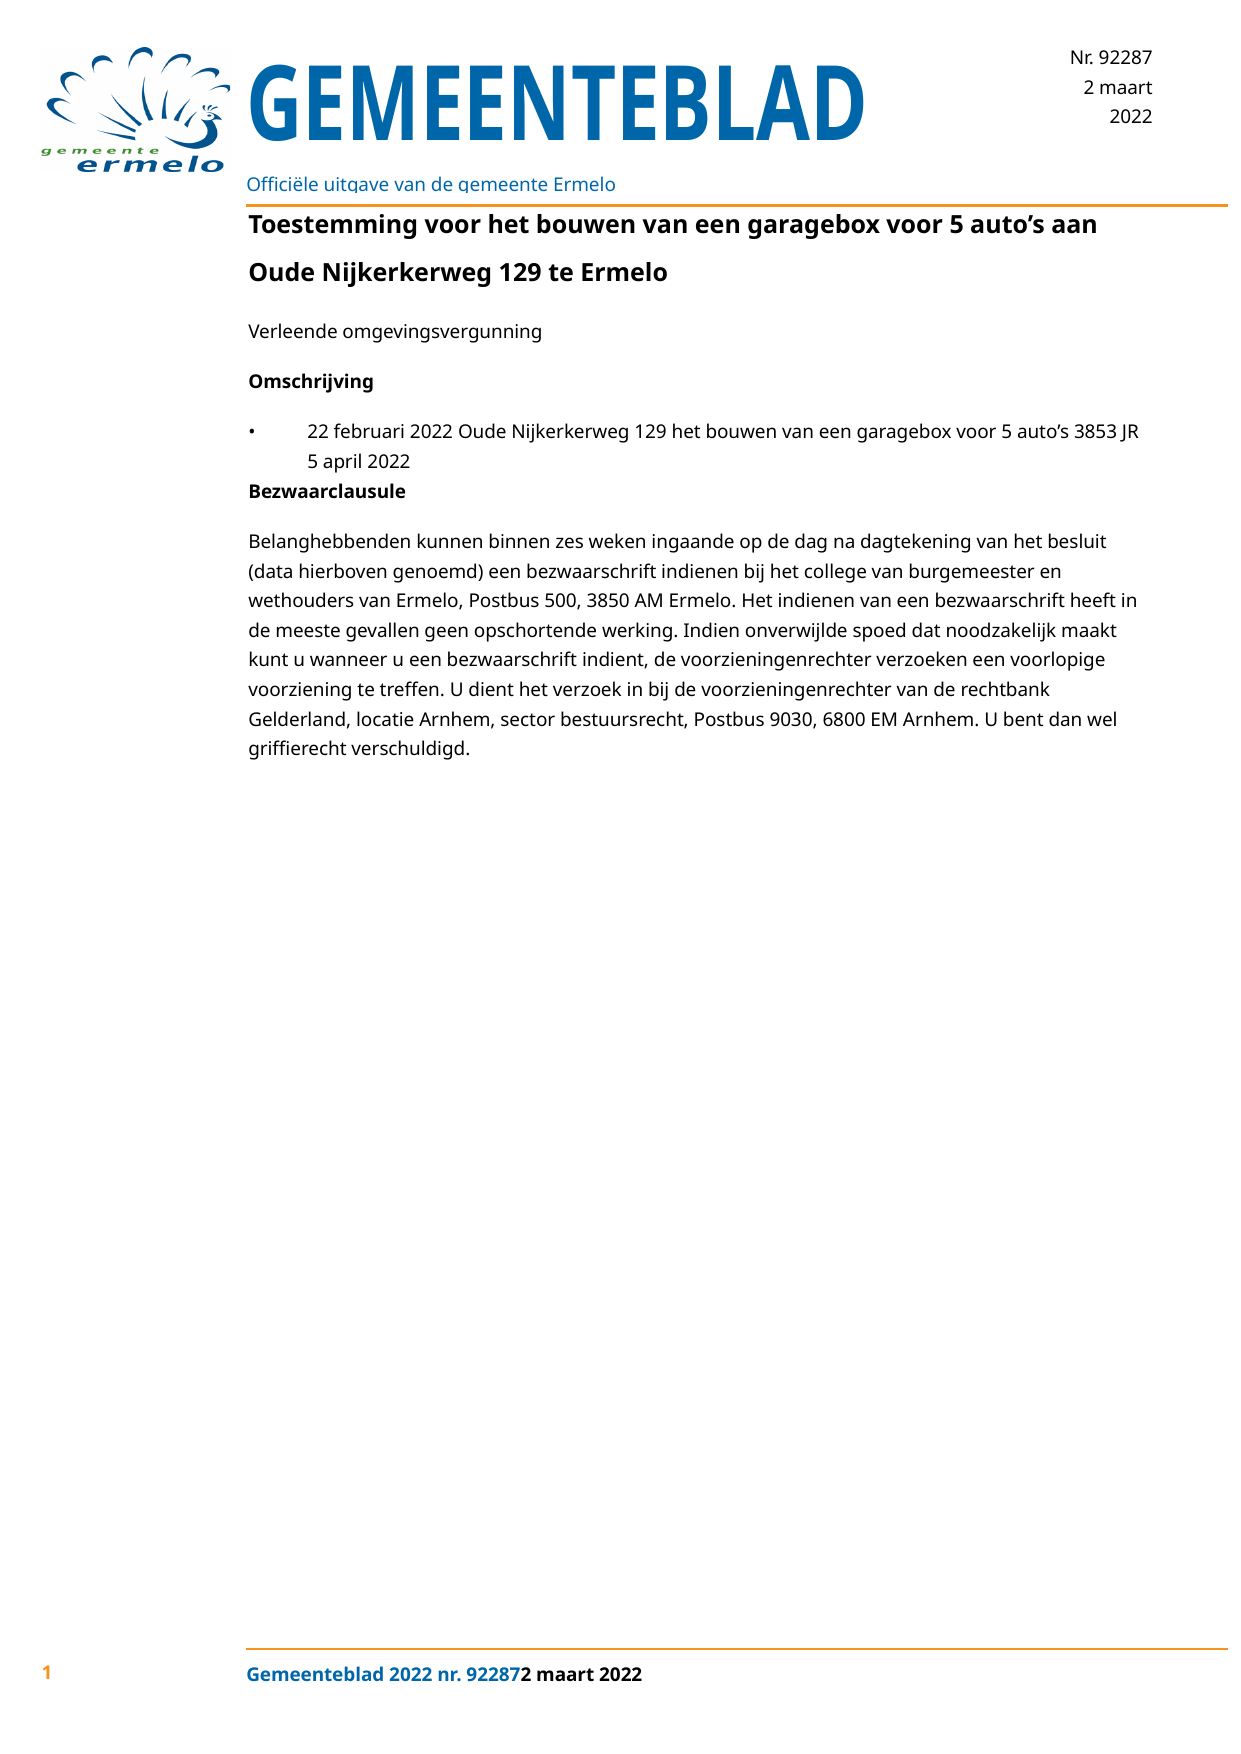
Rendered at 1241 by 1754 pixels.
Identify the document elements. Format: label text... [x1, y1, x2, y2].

text Belanghebbenden kunnen binnen zes weken ingaande op de dag na dagtekening van het besluit (data hierboven genoemd) een bezwaarschrift indienen bij het college van burgemeester en wethouders van Ermelo, Postbus 500, 3850 AM Ermelo. Het indienen van een bezwaarschrift heeft in de meeste gevallen geen opschortende werking. Indien onverwijlde spoed dat noodzakelijk maakt kunt u wanneer u een bezwaarschrift indient, de voorzieningenrechter verzoeken een voorlopige voorziening te treffen. U dient het verzoek in bij de voorzieningenrechter van de rechtbank Gelderland, locatie Arnhem, sector bestuursrecht, Postbus 9030, 6800 EM Arnhem. U bent dan wel griffierecht verschuldigd. [248, 528, 1152, 761]
picture [41, 47, 231, 172]
list 22 februari 2022 Oude Nijkerkerweg 129 het bouwen van een garagebox voor 5 auto’s 3853 JR 5 april 2022 [248, 419, 1152, 474]
text Omschrijving [248, 368, 1152, 394]
text Toestemming voor het bouwen van een garagebox voor 5 auto’s aan Oude Nijkerkerweg 129 te Ermelo [248, 207, 1152, 288]
text Bezwaarclausule [248, 478, 1152, 504]
text Verleende omgevingsvergunning [248, 318, 1152, 344]
